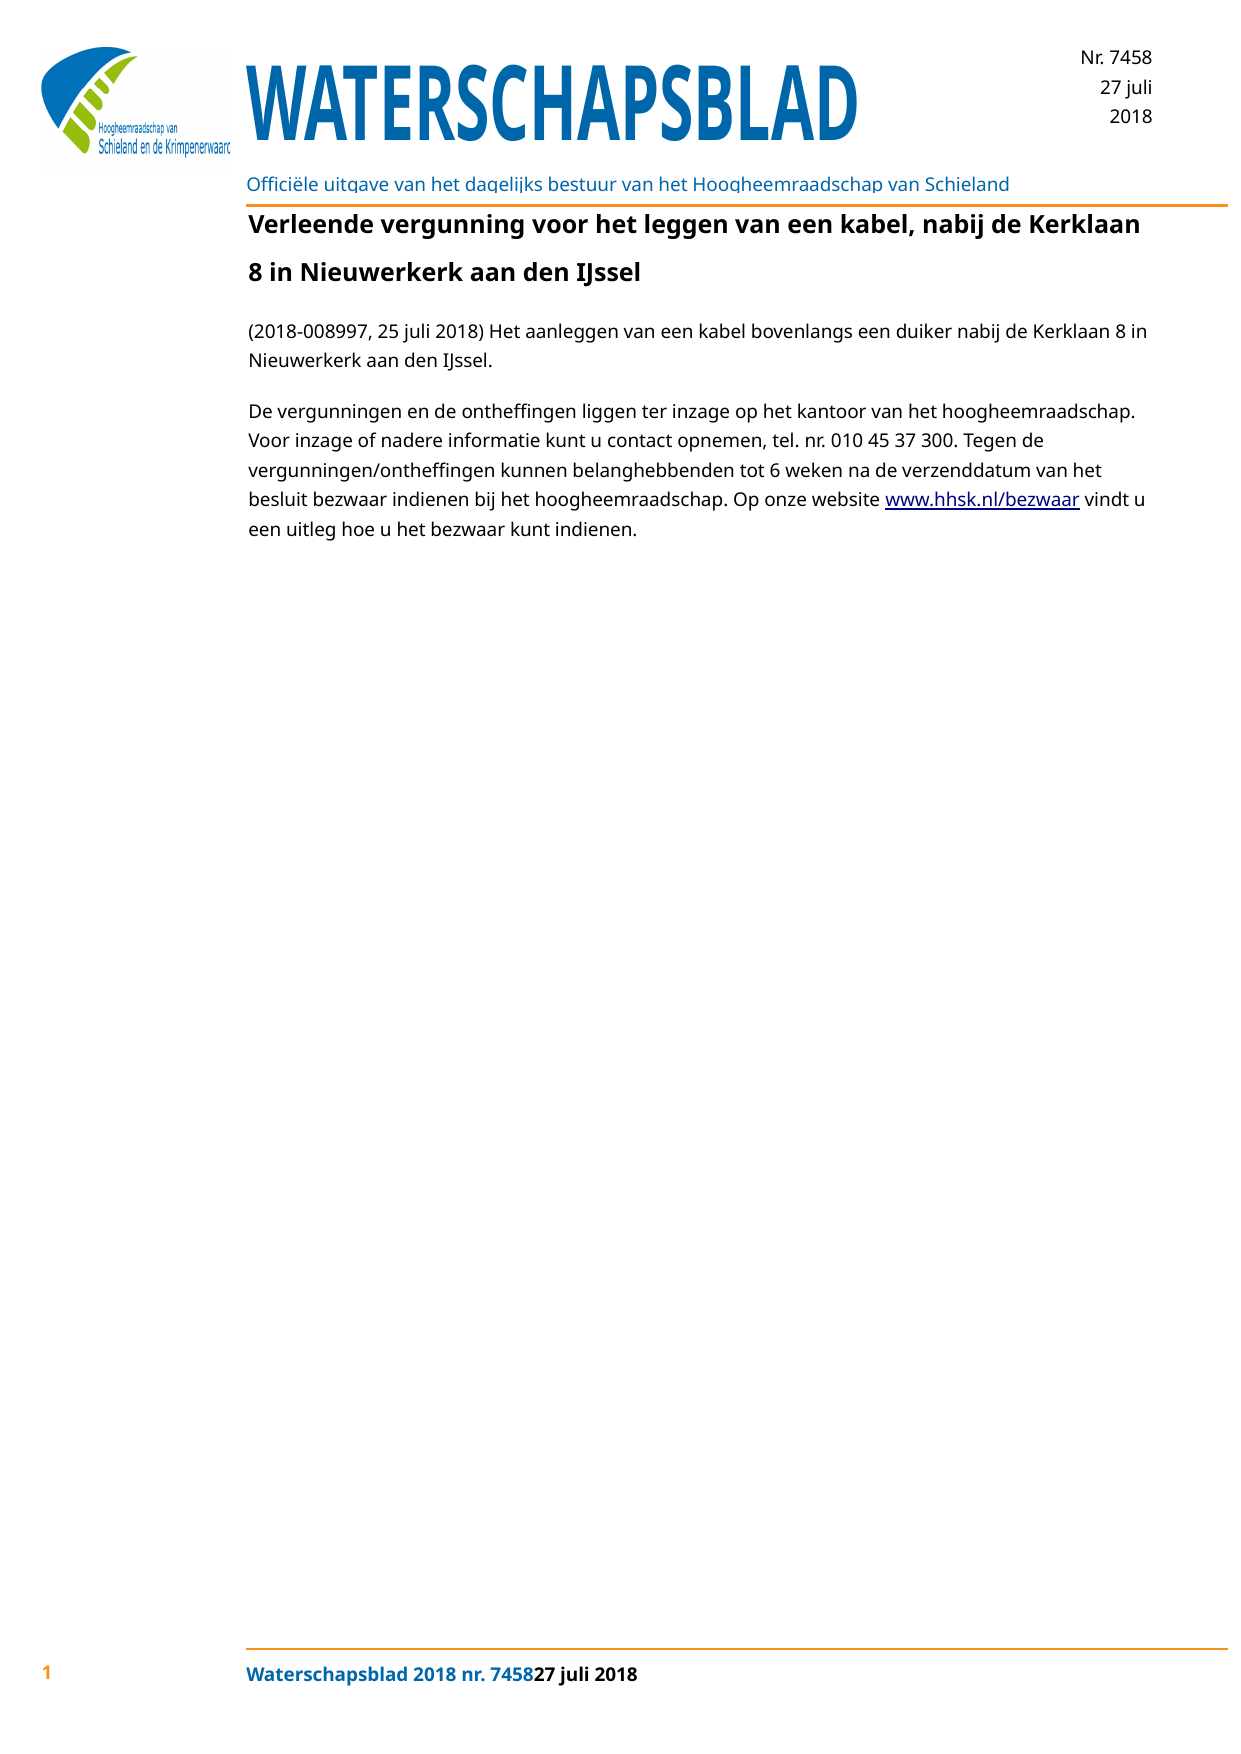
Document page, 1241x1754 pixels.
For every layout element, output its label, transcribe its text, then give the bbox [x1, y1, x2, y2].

text Verleende vergunning voor het leggen van een kabel, nabij de Kerklaan 8 in Nieuwerkerk aan den IJssel [248, 207, 1152, 288]
picture [41, 47, 231, 172]
text (2018-008997, 25 juli 2018) Het aanleggen van een kabel bovenlangs een duiker nabij de Kerklaan 8 in Nieuwerkerk aan den IJssel. [248, 318, 1152, 373]
text De vergunningen en de ontheffingen liggen ter inzage op het kantoor van het hoogheemraadschap. Voor inzage of nadere informatie kunt u contact opnemen, tel. nr. 010 45 37 300. Tegen de vergunningen/ontheffingen kunnen belanghebbenden tot 6 weken na de verzenddatum van het besluit bezwaar indienen bij het hoogheemraadschap. Op onze website www.hhsk.nl/bezwaar vindt u een uitleg hoe u het bezwaar kunt indienen. [248, 398, 1152, 542]
